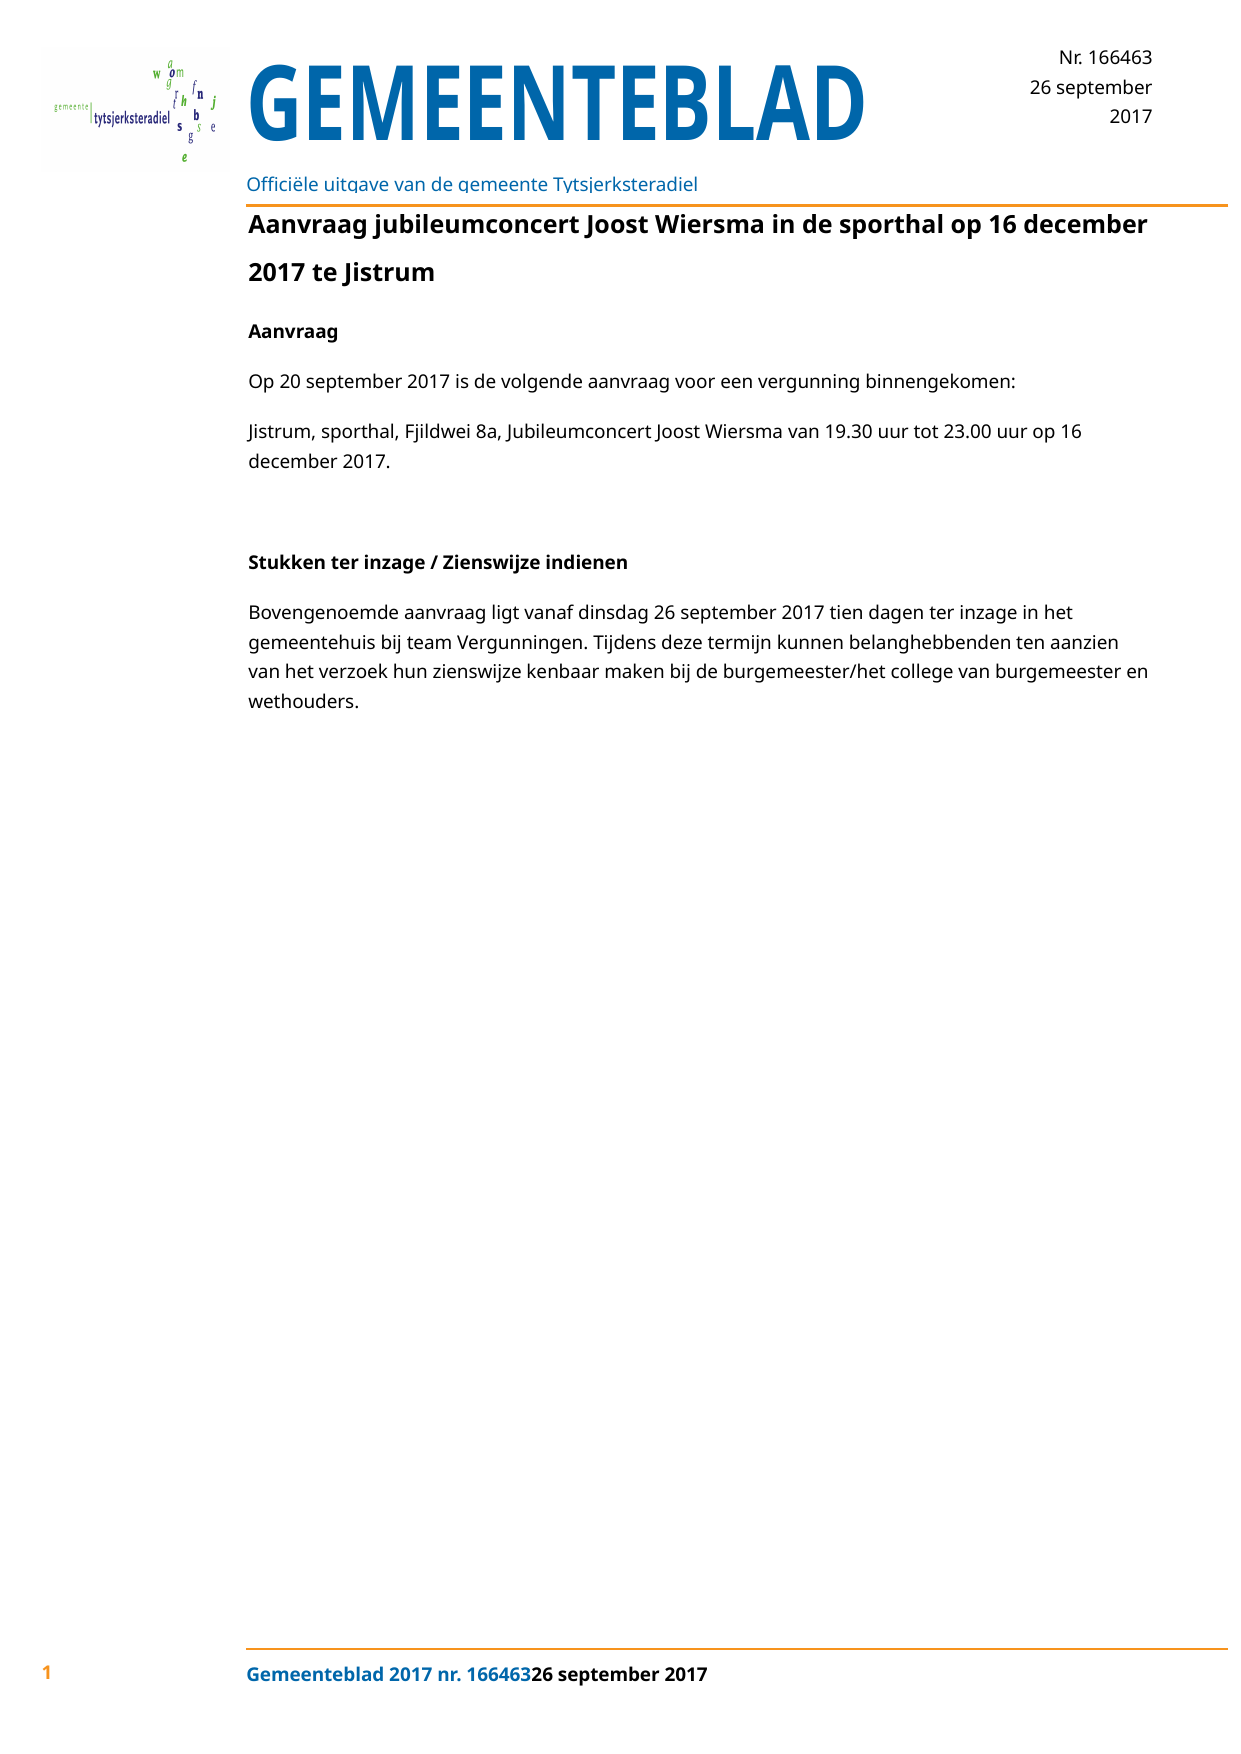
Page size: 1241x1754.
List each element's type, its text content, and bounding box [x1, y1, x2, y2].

picture [41, 47, 231, 172]
text Op 20 september 2017 is de volgende aanvraag voor een vergunning binnengekomen: [248, 368, 1152, 394]
text Aanvraag jubileumconcert Joost Wiersma in de sporthal op 16 december 2017 te Jistrum [248, 207, 1152, 288]
text Aanvraag [248, 318, 1152, 344]
text Bovengenoemde aanvraag ligt vanaf dinsdag 26 september 2017 tien dagen ter inzage in het gemeentehuis bij team Vergunningen. Tijdens deze termijn kunnen belanghebbenden ten aanzien van het verzoek hun zienswijze kenbaar maken bij de burge­meester/het college van burgemeester en wethouders. [248, 599, 1152, 714]
text Stukken ter inzage / Zienswijze indienen [248, 549, 1152, 575]
text Jistrum, sporthal, Fjildwei 8a, Jubileumconcert Joost Wiersma van 19.30 uur tot 23.00 uur op 16 december 2017. [248, 419, 1152, 474]
